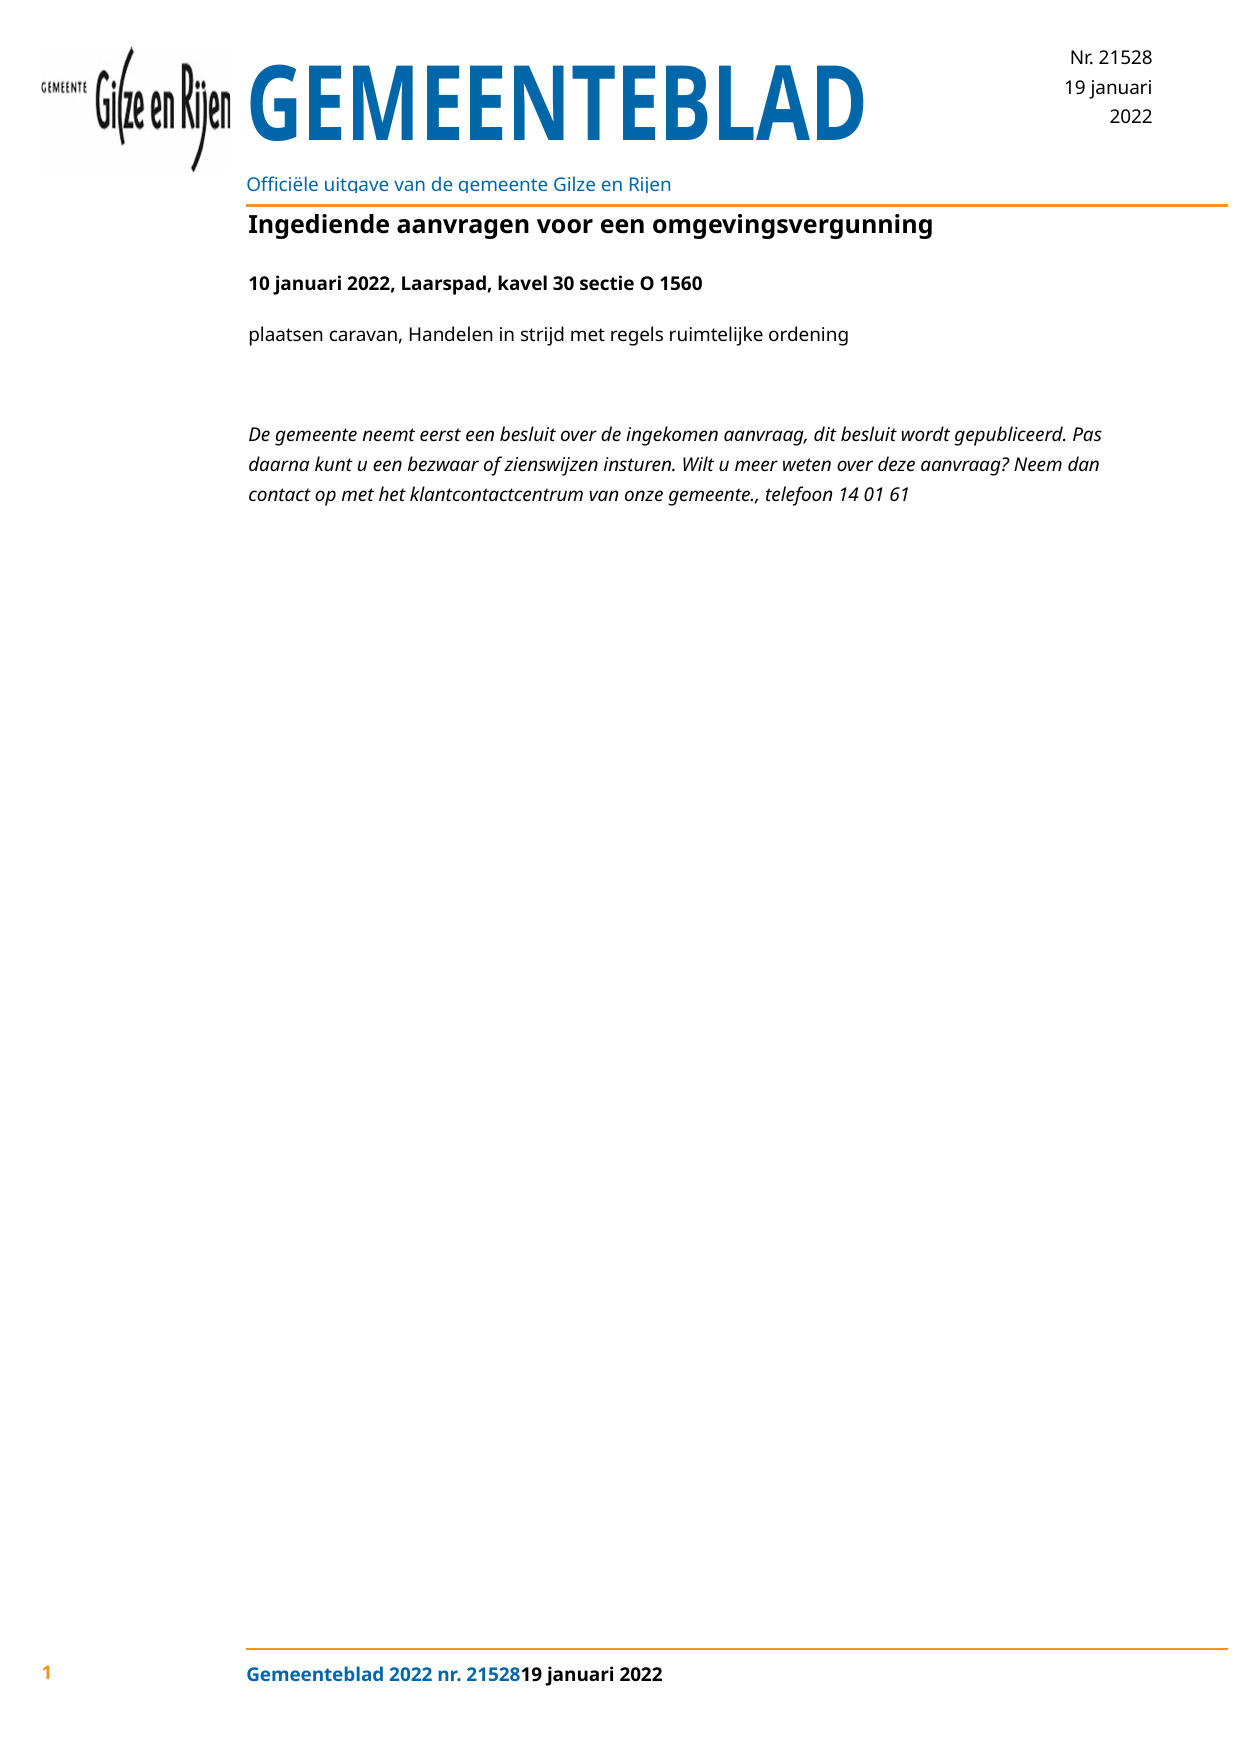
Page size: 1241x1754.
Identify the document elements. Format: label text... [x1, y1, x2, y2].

text plaatsen caravan, Handelen in strijd met regels ruimtelijke ordening [248, 321, 1152, 346]
text Ingediende aanvragen voor een omgevingsvergunning [248, 207, 1152, 241]
picture [41, 47, 231, 172]
text 10 januari 2022, Laarspad, kavel 30 sectie O 1560 [248, 270, 1152, 296]
text De gemeente neemt eerst een besluit over de ingekomen aanvraag, dit besluit wordt gepubliceerd. Pas daarna kunt u een bezwaar of zienswijzen insturen. Wilt u meer weten over deze aanvraag? Neem dan contact op met het klantcontactcentrum van onze gemeente., telefoon 14 01 61 [248, 422, 1152, 506]
